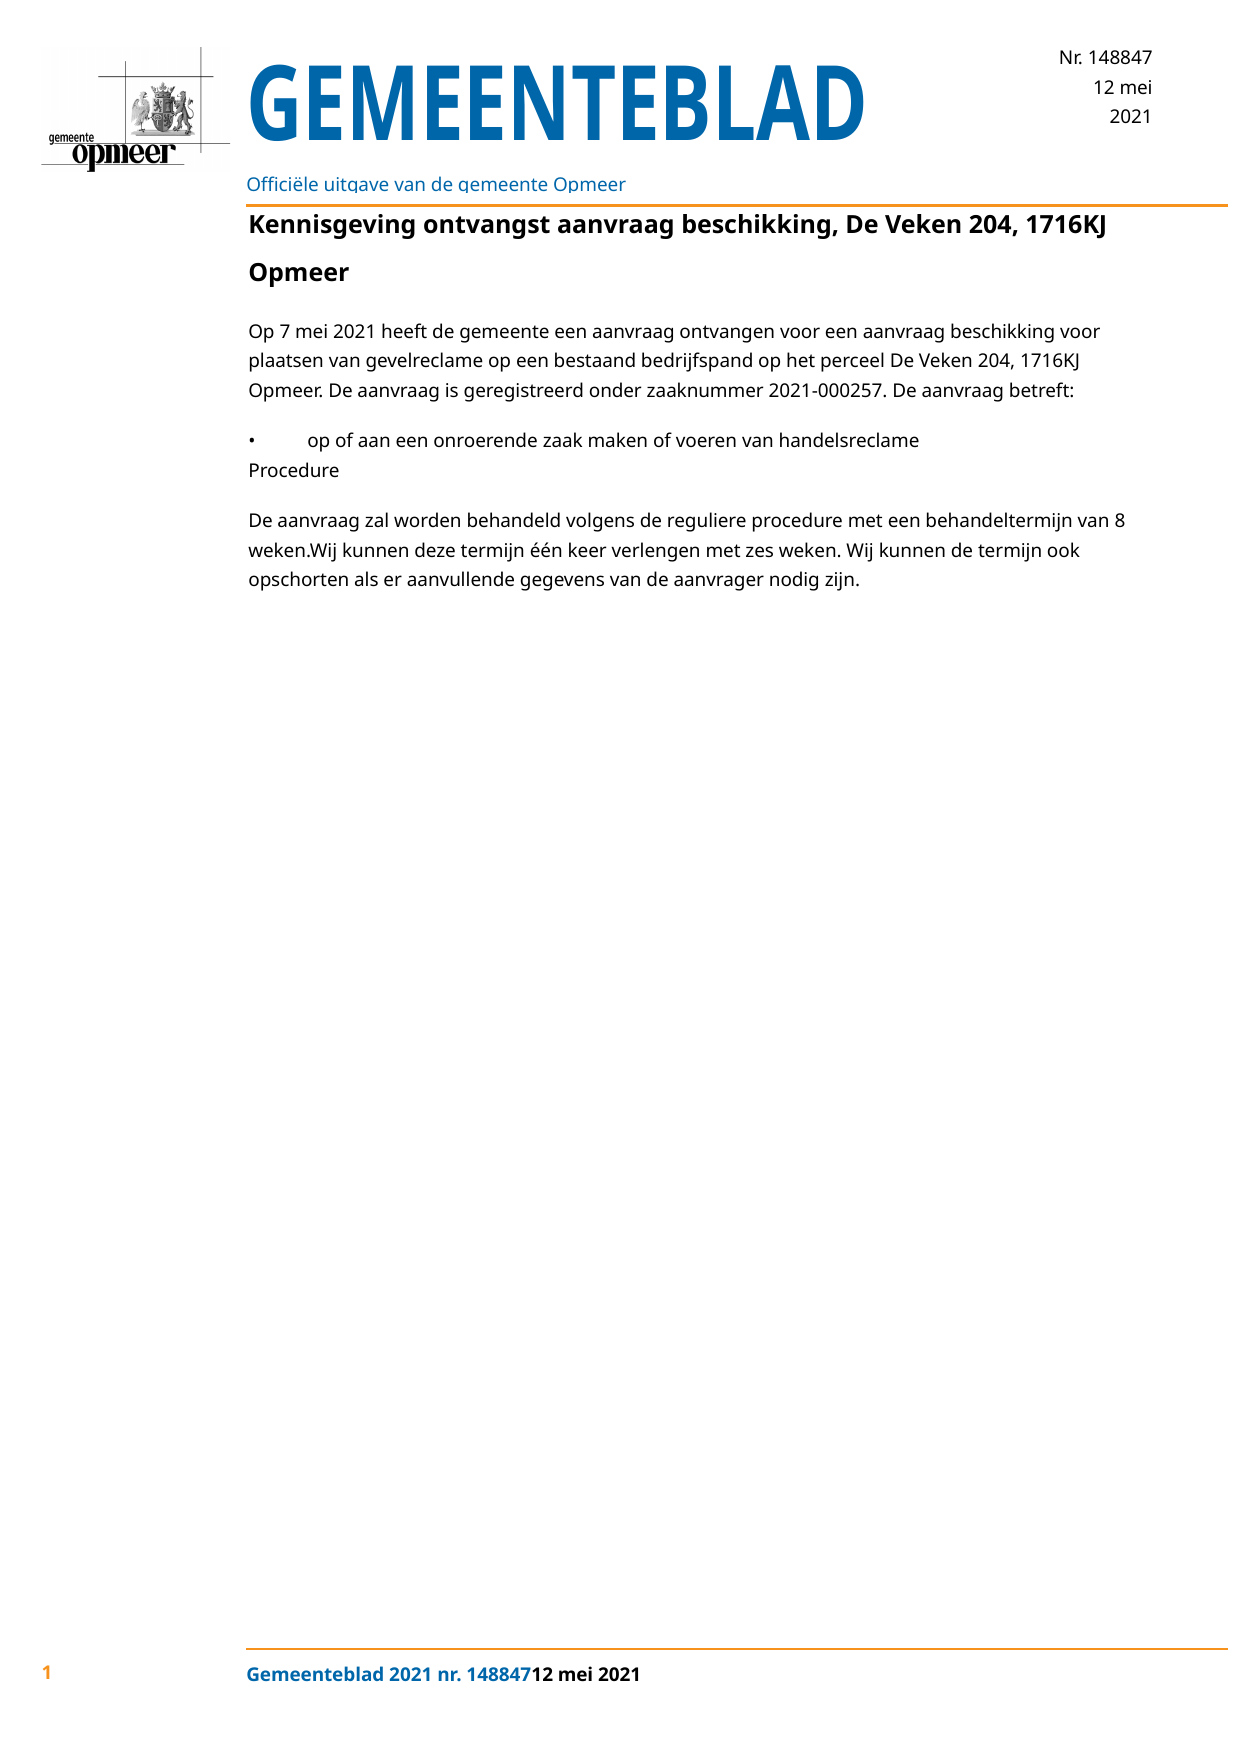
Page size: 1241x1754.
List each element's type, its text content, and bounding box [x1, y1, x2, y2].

text Op 7 mei 2021 heeft de gemeente een aanvraag ontvangen voor een aanvraag beschikking voor plaatsen van gevelreclame op een bestaand bedrijfspand op het perceel De Veken 204, 1716KJ Opmeer. De aanvraag is geregistreerd onder zaaknummer 2021-000257. De aanvraag betreft: [248, 318, 1152, 403]
list op of aan een onroerende zaak maken of voeren van handelsreclame [248, 427, 1152, 453]
picture [41, 47, 231, 172]
text Kennisgeving ontvangst aanvraag beschikking, De Veken 204, 1716KJ Opmeer [248, 207, 1152, 288]
text Procedure [248, 457, 1152, 483]
text De aanvraag zal worden behandeld volgens de reguliere procedure met een behandeltermijn van 8 weken.Wij kunnen deze termijn één keer verlengen met zes weken. Wij kunnen de termijn ook opschorten als er aanvullende gegevens van de aanvrager nodig zijn. [248, 507, 1152, 592]
